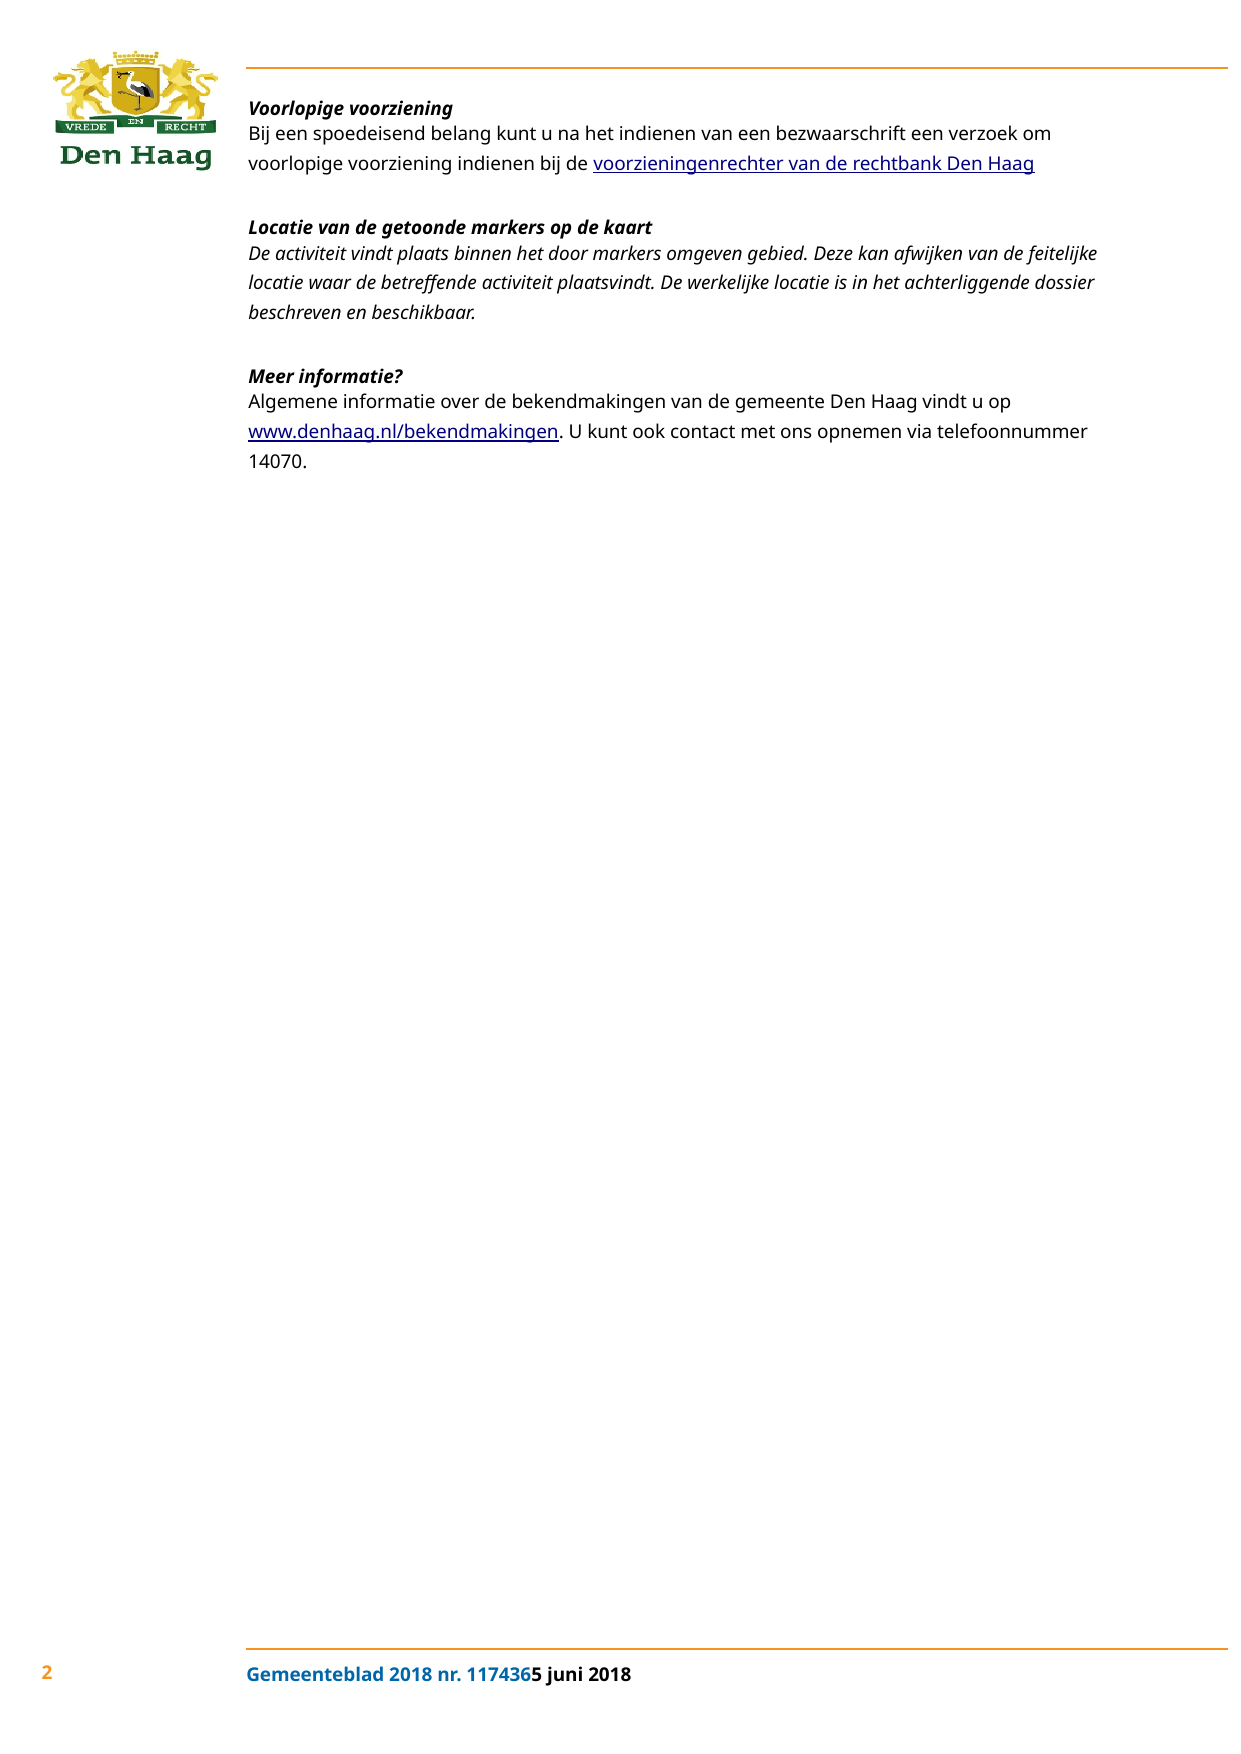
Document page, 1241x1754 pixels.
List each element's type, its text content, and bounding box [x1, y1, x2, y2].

text Locatie van de getoonde markers op de kaart [248, 214, 1152, 240]
picture [41, 47, 231, 172]
text De activiteit vindt plaats binnen het door markers omgeven gebied. Deze kan afwijken van de feitelijke locatie waar de betreffende activiteit plaatsvindt. De werkelijke locatie is in het achterliggende dossier beschreven en beschikbaar. [248, 240, 1152, 325]
text Bij een spoedeisend belang kunt u na het indienen van een bezwaarschrift een verzoek om voorlopige voorziening indienen bij de voorzieningenrechter van de rechtbank Den Haag [248, 121, 1152, 176]
text Algemene informatie over de bekendmakingen van de gemeente Den Haag vindt u op www.denhaag.nl/bekendmakingen. U kunt ook contact met ons opnemen via telefoonnummer 14070. [248, 389, 1152, 473]
text Meer informatie? [248, 363, 1152, 389]
text Voorlopige voorziening [248, 95, 1152, 121]
